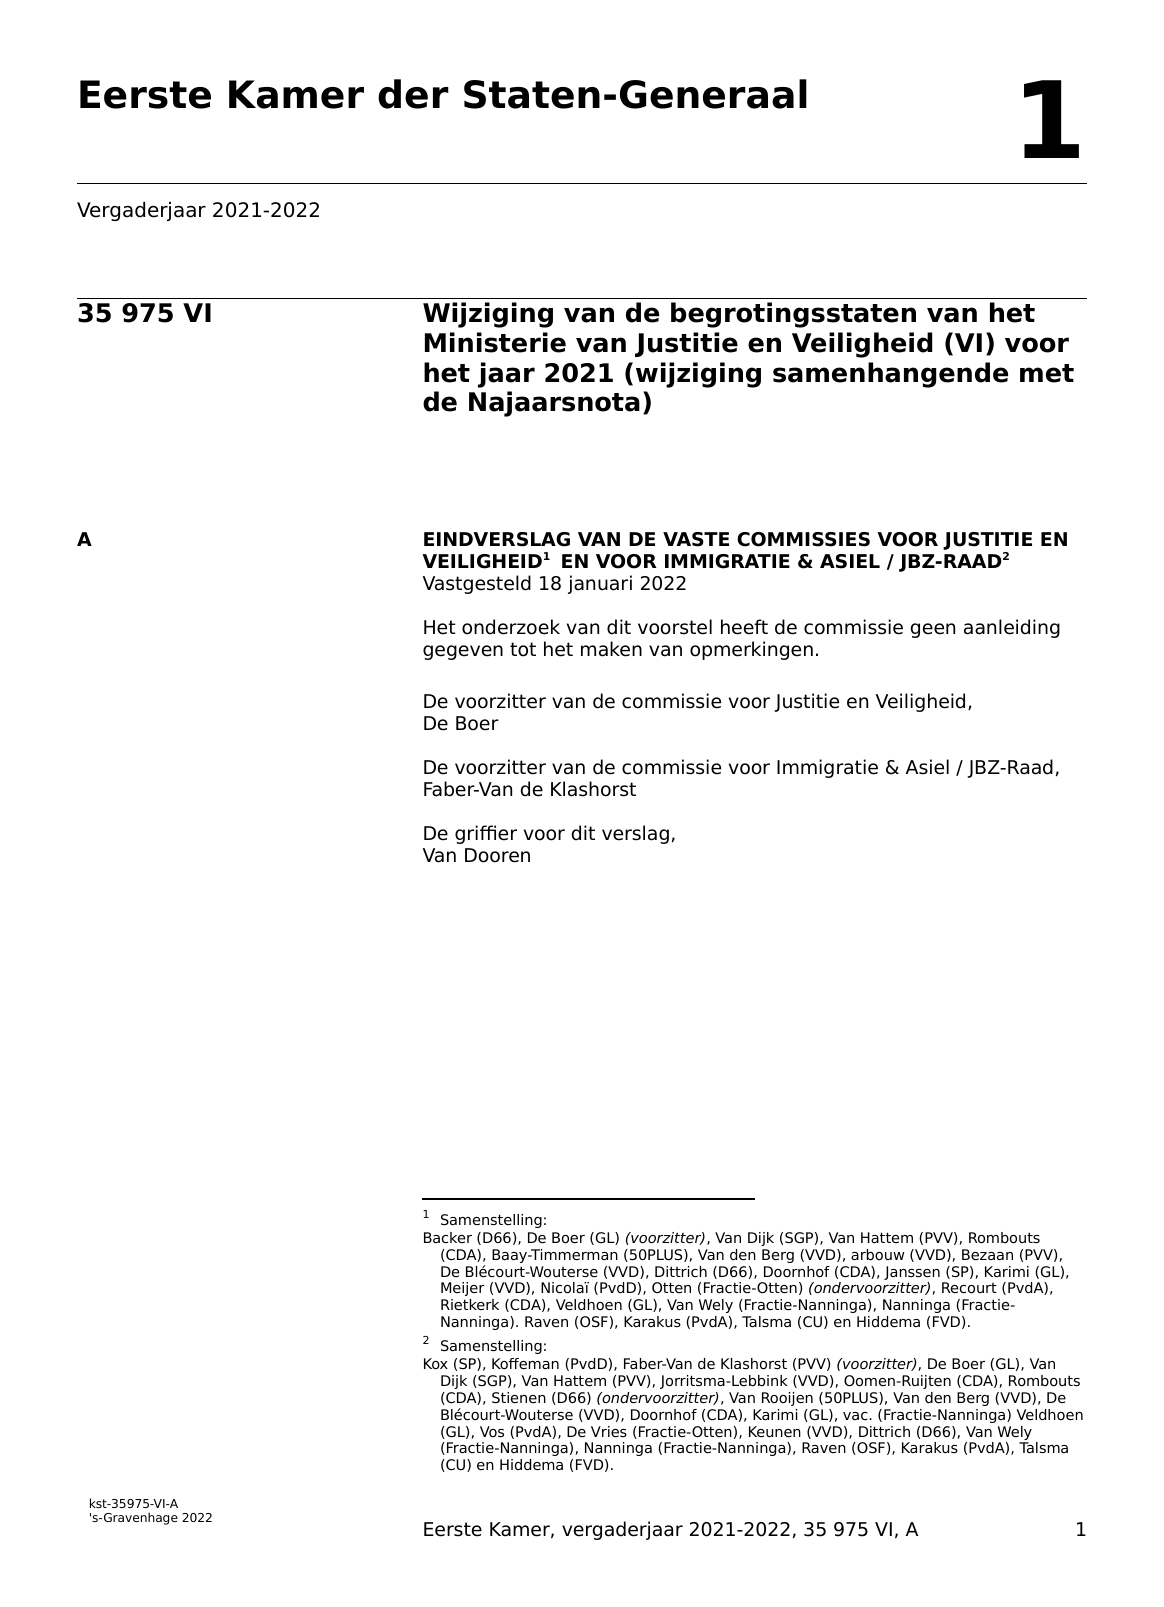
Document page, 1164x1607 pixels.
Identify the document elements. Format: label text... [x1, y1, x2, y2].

text Samenstelling: [422, 1334, 1087, 1356]
subtitle 35 975 VI Wijziging van de begrotingsstaten van het Ministerie van Justitie en Veiligheid (VI) voor het jaar 2021 (wijziging samenhangende met de Najaarsnota) [77, 299, 1087, 418]
text Backer (D66), De Boer (GL) (voorzitter), Van Dijk (SGP), Van Hattem (PVV), Rombouts (CDA), Baay-Timmerman (50PLUS), Van den Berg (VVD), arbouw (VVD), Bezaan (PVV), De Blécourt-Wouterse (VVD), Dittrich (D66), Doornhof (CDA), Janssen (SP), Karimi (GL), Meijer (VVD), Nicolaï (PvdD), Otten (Fractie-Otten) (ondervoorzitter), Recourt (PvdA), Rietkerk (CDA), Veldhoen (GL), Van Wely (Fractie-Nanninga), Nanninga (Fractie-Nanninga). Raven (OSF), Karakus (PvdA), Talsma (CU) en Hiddema (FVD). [422, 1230, 1087, 1331]
text 's-Gravenhage 2022 [88, 1511, 323, 1525]
text Kox (SP), Koffeman (PvdD), Faber-Van de Klashorst (PVV) (voorzitter), De Boer (GL), Van Dijk (SGP), Van Hattem (PVV), Jorritsma-Lebbink (VVD), Oomen-Ruijten (CDA), Rombouts (CDA), Stienen (D66) (ondervoorzitter), Van Rooijen (50PLUS), Van den Berg (VVD), De Blécourt-Wouterse (VVD), Doornhof (CDA), Karimi (GL), vac. (Fractie-Nanninga) Veldhoen (GL), Vos (PvdA), De Vries (Fractie-Otten), Keunen (VVD), Dittrich (D66), Van Wely (Fractie-Nanninga), Nanninga (Fractie-Nanninga), Raven (OSF), Karakus (PvdA), Talsma (CU) en Hiddema (FVD). [422, 1356, 1087, 1474]
text Vastgesteld 18 januari 2022 [422, 573, 1087, 595]
text Het onderzoek van dit voorstel heeft de commissie geen aanleiding gegeven tot het maken van opmerkingen. [422, 617, 1087, 661]
subtitle A EINDVERSLAG VAN DE VASTE COMMISSIES VOOR JUSTITIE EN VEILIGHEID EN VOOR IMMIGRATIE & ASIEL / JBZ-RAAD [77, 529, 1087, 573]
text De griffier voor dit verslag, Van Dooren [422, 823, 1087, 867]
text kst-35975-VI-A [88, 1497, 323, 1511]
table_cell Vergaderjaar 2021-2022 [77, 184, 1087, 298]
text De voorzitter van de commissie voor Justitie en Veiligheid, De Boer [422, 691, 1087, 735]
text Samenstelling: [422, 1208, 1087, 1230]
text De voorzitter van de commissie voor Immigratie & Asiel / JBZ-Raad, Faber-Van de Klashorst [422, 757, 1087, 801]
table_header Eerste Kamer der Staten-Generaal [77, 59, 886, 183]
table_header 1 [886, 59, 1087, 183]
